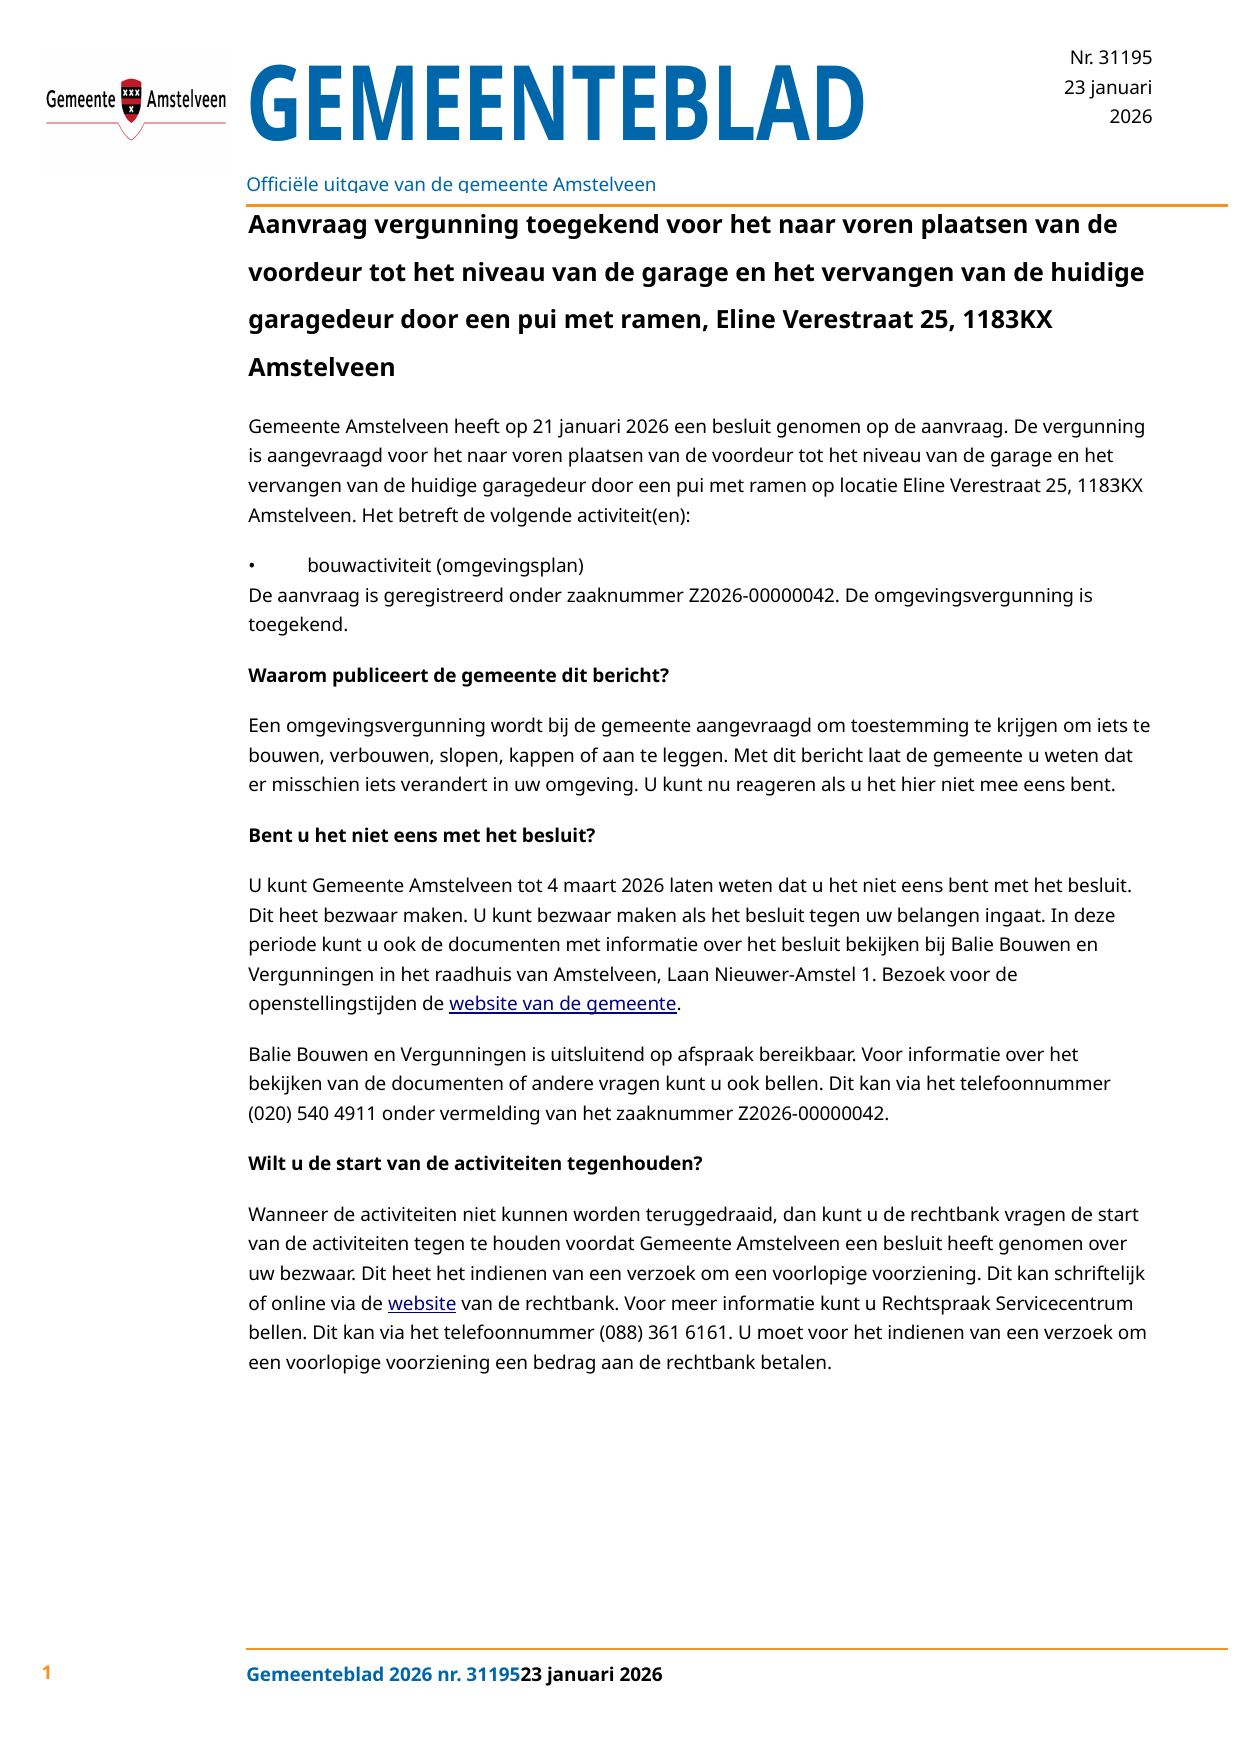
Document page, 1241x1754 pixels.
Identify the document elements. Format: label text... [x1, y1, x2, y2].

picture [41, 47, 231, 172]
text Bent u het niet eens met het besluit? [248, 822, 1152, 848]
text Wilt u de start van de activiteiten tegenhouden? [248, 1151, 1152, 1176]
text U kunt Gemeente Amstelveen tot 4 maart 2026 laten weten dat u het niet eens bent met het besluit. Dit heet bezwaar maken. U kunt bezwaar maken als het besluit tegen uw belangen ingaat. In deze periode kunt u ook de documenten met informatie over het besluit bekijken bij Balie Bouwen en Vergunningen in het raadhuis van Amstelveen, Laan Nieuwer-Amstel 1. Bezoek voor de openstellingstijden de website van de gemeente. [248, 872, 1152, 1016]
text Gemeente Amstelveen heeft op 21 januari 2026 een besluit genomen op de aanvraag. De vergunning is aangevraagd voor het naar voren plaatsen van de voordeur tot het niveau van de garage en het vervangen van de huidige garagedeur door een pui met ramen op locatie Eline Verestraat 25, 1183KX Amstelveen. Het betreft de volgende activiteit(en): [248, 413, 1152, 528]
text Wanneer de activiteiten niet kunnen worden teruggedraaid, dan kunt u de rechtbank vragen de start van de activiteiten tegen te houden voordat Gemeente Amstelveen een besluit heeft genomen over uw bezwaar. Dit heet het indienen van een verzoek om een voorlopige voorziening. Dit kan schriftelijk of online via de website van de rechtbank. Voor meer informatie kunt u Rechtspraak Servicecentrum bellen. Dit kan via het telefoonnummer (088) 361 6161. U moet voor het indienen van een verzoek om een voorlopige voorziening een bedrag aan de rechtbank betalen. [248, 1201, 1152, 1375]
text Een omgevingsvergunning wordt bij de gemeente aangevraagd om toestemming te krijgen om iets te bouwen, verbouwen, slopen, kappen of aan te leggen. Met dit bericht laat de gemeente u weten dat er misschien iets verandert in uw omgeving. U kunt nu reageren als u het hier niet mee eens bent. [248, 712, 1152, 797]
list bouwactiviteit (omgevingsplan) [248, 552, 1152, 578]
text De aanvraag is geregistreerd onder zaaknummer Z2026-00000042. De omgevingsvergunning is toegekend. [248, 582, 1152, 637]
text Aanvraag vergunning toegekend voor het naar voren plaatsen van de voordeur tot het niveau van de garage en het vervangen van de huidige garagedeur door een pui met ramen, Eline Verestraat 25, 1183KX Amstelveen [248, 207, 1152, 384]
text Waarom publiceert de gemeente dit bericht? [248, 662, 1152, 688]
text Balie Bouwen en Vergunningen is uitsluitend op afspraak bereikbaar. Voor informatie over het bekijken van de documenten of andere vragen kunt u ook bellen. Dit kan via het telefoonnummer (020) 540 4911 onder vermelding van het zaaknummer Z2026-00000042. [248, 1041, 1152, 1126]
